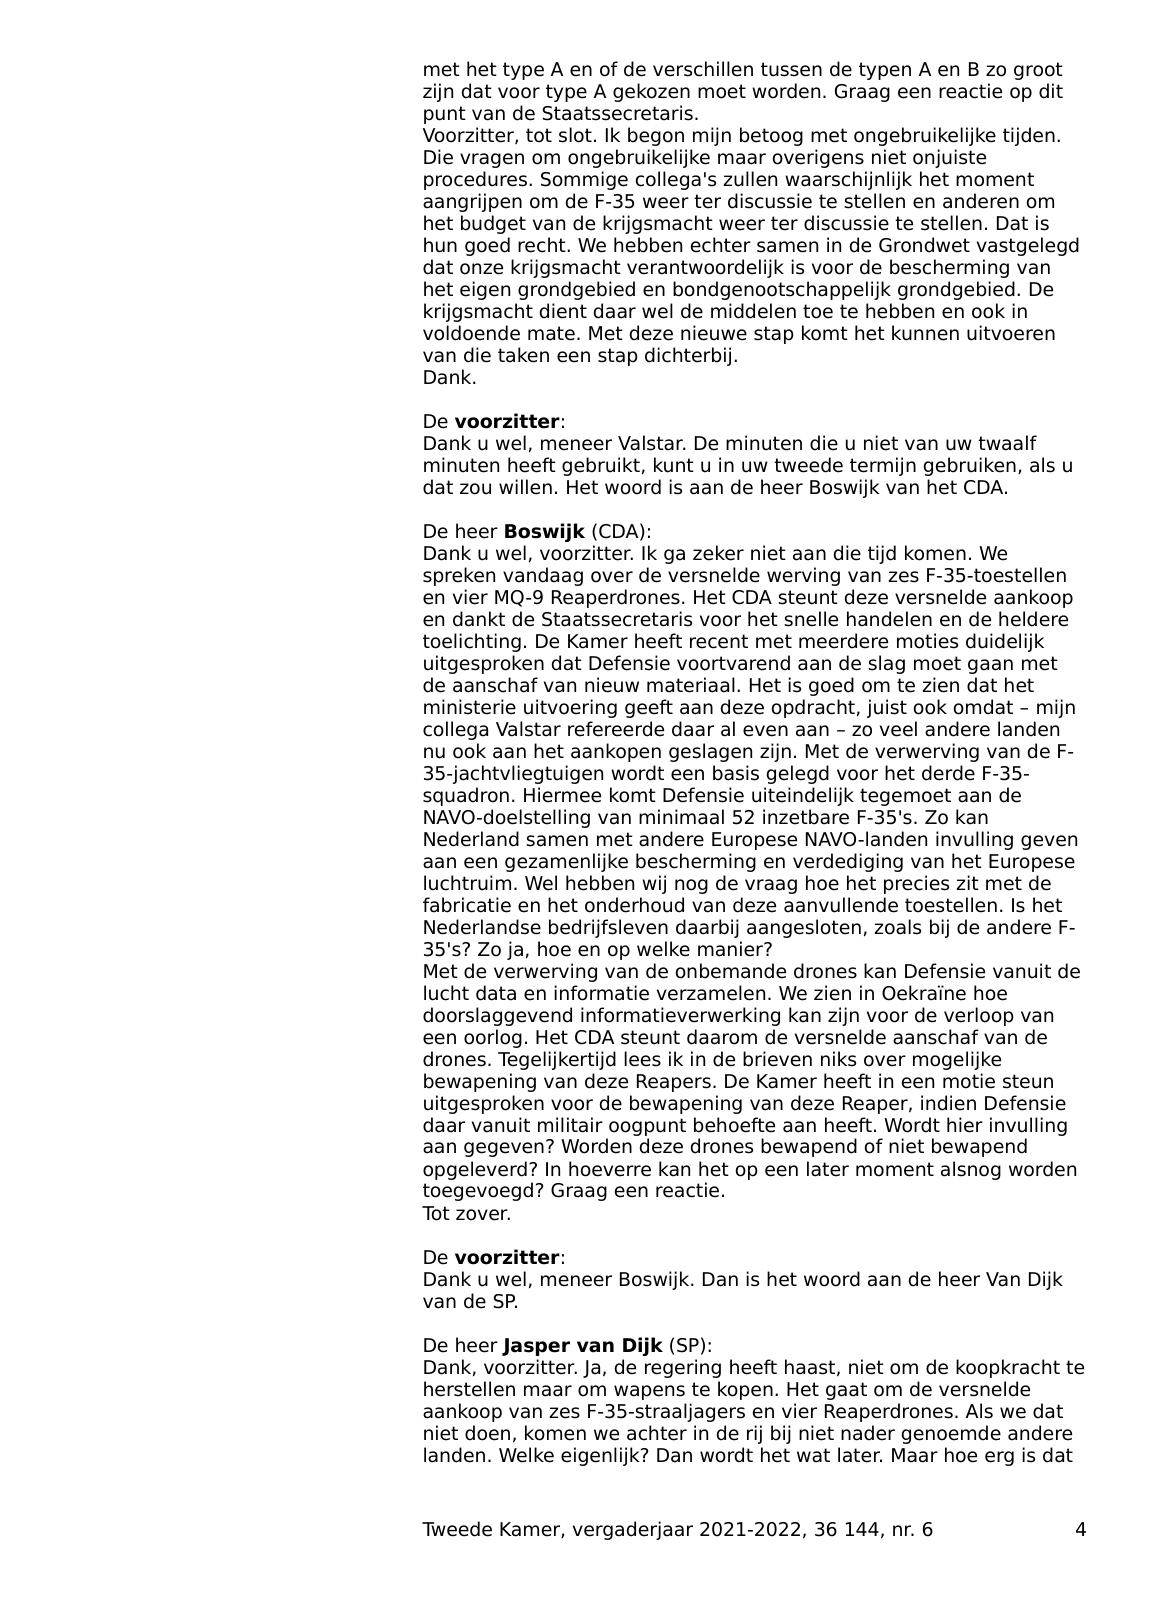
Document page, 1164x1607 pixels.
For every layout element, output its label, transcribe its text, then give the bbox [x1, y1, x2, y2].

text Met de verwerving van de onbemande drones kan Defensie vanuit de lucht data en informatie verzamelen. We zien in Oekraïne hoe doorslaggevend informatieverwerking kan zijn voor de verloop van een oorlog. Het CDA steunt daarom de versnelde aanschaf van de drones. Tegelijkertijd lees ik in de brieven niks over mogelijke bewapening van deze Reapers. De Kamer heeft in een motie steun uitgesproken voor de bewapening van deze Reaper, indien Defensie daar vanuit militair oogpunt behoefte aan heeft. Wordt hier invulling aan gegeven? Worden deze drones bewapend of niet bewapend opgeleverd? In hoeverre kan het op een later moment alsnog worden toegevoegd? Graag een reactie. [422, 961, 1087, 1202]
text Dank u wel, voorzitter. Ik ga zeker niet aan die tijd komen. We spreken vandaag over de versnelde werving van zes F-35-toestellen en vier MQ-9 Reaperdrones. Het CDA steunt deze versnelde aankoop en dankt de Staatssecretaris voor het snelle handelen en de heldere toelichting. De Kamer heeft recent met meerdere moties duidelijk uitgesproken dat Defensie voortvarend aan de slag moet gaan met de aanschaf van nieuw materiaal. Het is goed om te zien dat het ministerie uitvoering geeft aan deze opdracht, juist ook omdat – mijn collega Valstar refereerde daar al even aan – zo veel andere landen nu ook aan het aankopen geslagen zijn. Met de verwerving van de F-35-jachtvliegtuigen wordt een basis gelegd voor het derde F-35-squadron. Hiermee komt Defensie uiteindelijk tegemoet aan de NAVO-doelstelling van minimaal 52 inzetbare F-35's. Zo kan Nederland samen met andere Europese NAVO-landen invulling geven aan een gezamenlijke bescherming en verdediging van het Europese luchtruim. Wel hebben wij nog de vraag hoe het precies zit met de fabricatie en het onderhoud van deze aanvullende toestellen. Is het Nederlandse bedrijfsleven daarbij aangesloten, zoals bij de andere F-35's? Zo ja, hoe en op welke manier? [422, 543, 1087, 961]
text Tot zover. [422, 1202, 1087, 1224]
text Dank, voorzitter. Ja, de regering heeft haast, niet om de koopkracht te herstellen maar om wapens te kopen. Het gaat om de versnelde aankoop van zes F-35-straaljagers en vier Reaperdrones. Als we dat niet doen, komen we achter in de rij bij niet nader genoemde andere landen. Welke eigenlijk? Dan wordt het wat later. Maar hoe erg is dat [422, 1357, 1087, 1467]
text Dank. [422, 367, 1087, 389]
text Dank u wel, meneer Boswijk. Dan is het woord aan de heer Van Dijk van de SP. [422, 1268, 1087, 1312]
text De heer Jasper van Dijk (SP): [422, 1335, 1087, 1357]
text Voorzitter, tot slot. Ik begon mijn betoog met ongebruikelijke tijden. Die vragen om ongebruikelijke maar overigens niet onjuiste procedures. Sommige collega's zullen waarschijnlijk het moment aangrijpen om de F-35 weer ter discussie te stellen en anderen om het budget van de krijgsmacht weer ter discussie te stellen. Dat is hun goed recht. We hebben echter samen in de Grondwet vastgelegd dat onze krijgsmacht verantwoordelijk is voor de bescherming van het eigen grondgebied en bondgenootschappelijk grondgebied. De krijgsmacht dient daar wel de middelen toe te hebben en ook in voldoende mate. Met deze nieuwe stap komt het kunnen uitvoeren van die taken een stap dichterbij. [422, 125, 1087, 367]
text De voorzitter: [422, 411, 1087, 433]
text De heer Boswijk (CDA): [422, 521, 1087, 543]
text Dank u wel, meneer Valstar. De minuten die u niet van uw twaalf minuten heeft gebruikt, kunt u in uw tweede termijn gebruiken, als u dat zou willen. Het woord is aan de heer Boswijk van het CDA. [422, 433, 1087, 499]
text met het type A en of de verschillen tussen de typen A en B zo groot zijn dat voor type A gekozen moet worden. Graag een reactie op dit punt van de Staatssecretaris. [422, 59, 1087, 125]
text De voorzitter: [422, 1247, 1087, 1268]
